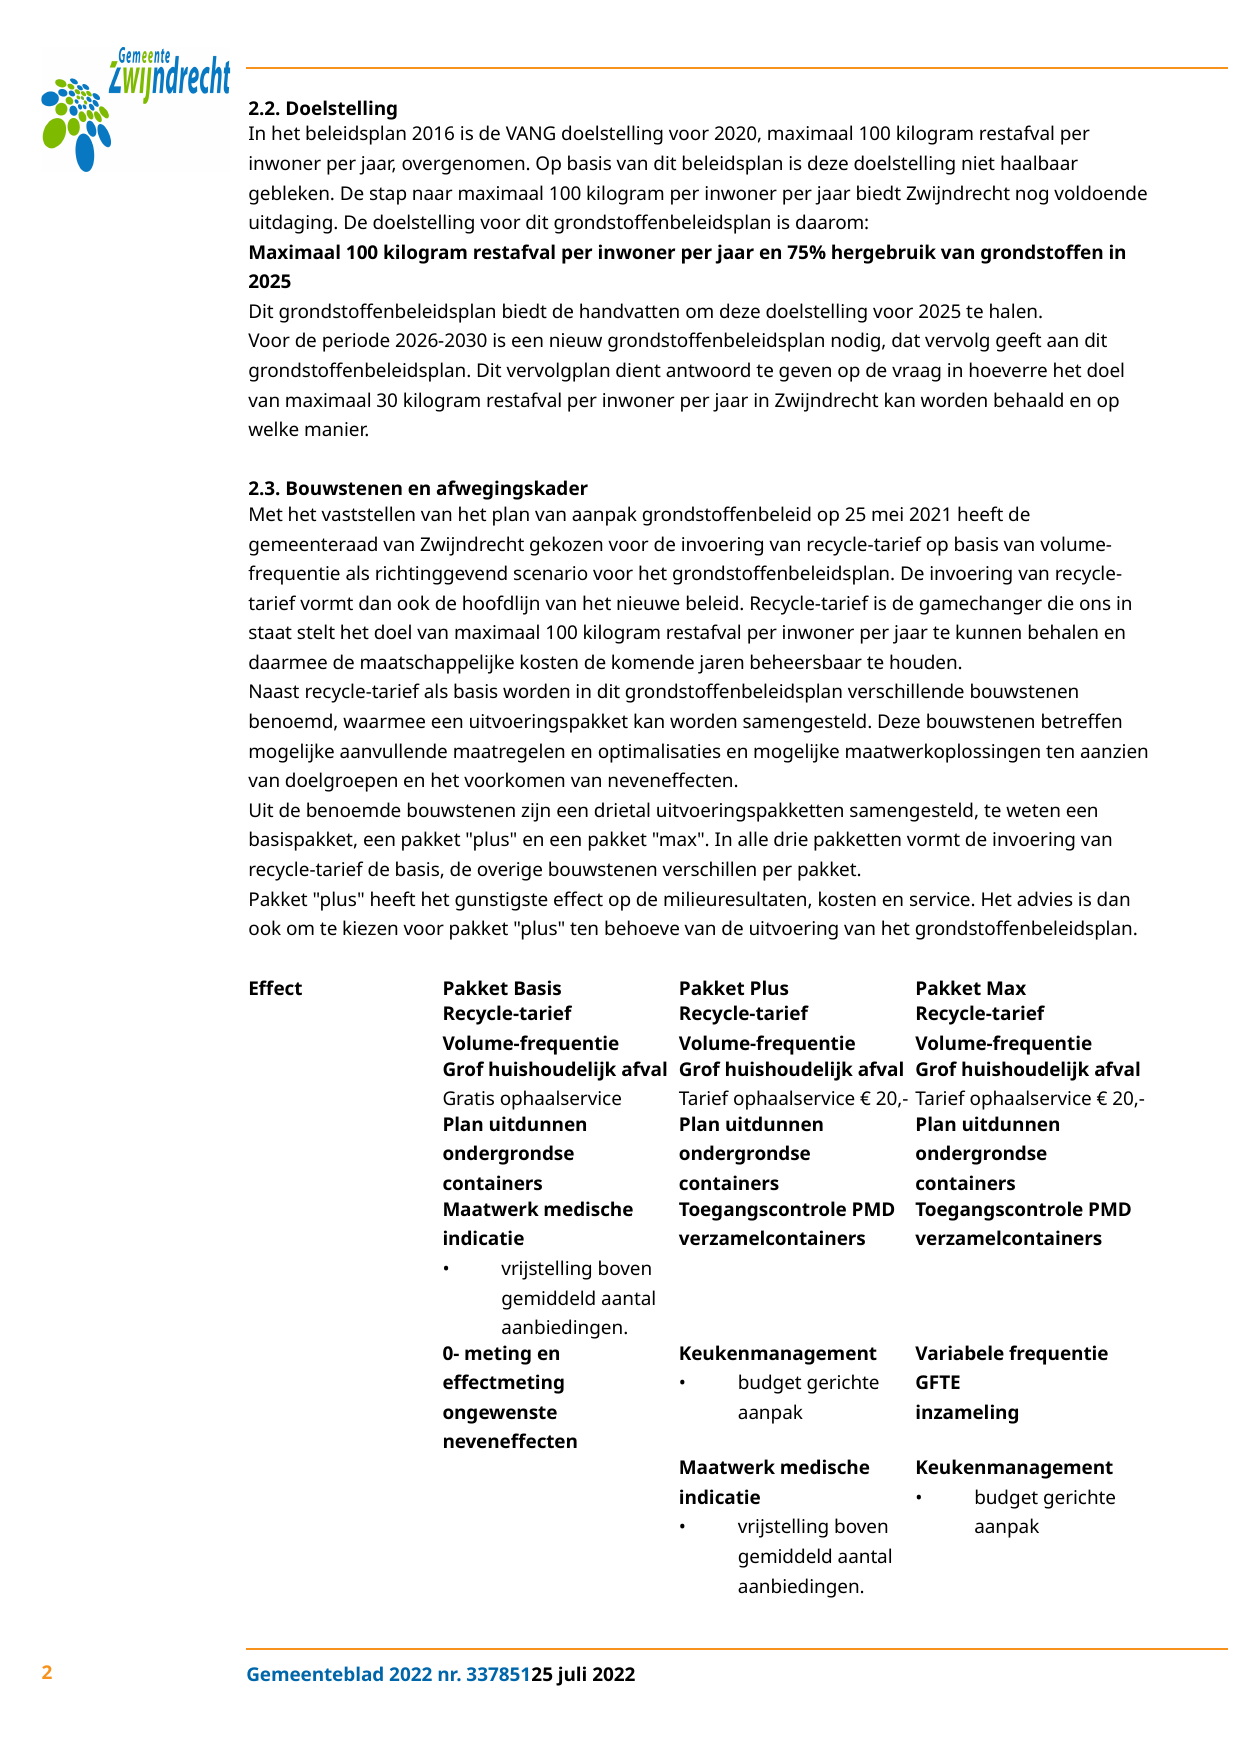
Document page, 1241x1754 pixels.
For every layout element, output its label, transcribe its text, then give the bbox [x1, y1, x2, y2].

table_cell Plan uitdunnen ondergrondse containers [442, 1111, 679, 1196]
table_cell Grof huishoudelijk afval Tarief ophaalservice € 20,- [679, 1056, 915, 1111]
table_cell [442, 1455, 679, 1598]
table_cell Plan uitdunnen ondergrondse containers [679, 1111, 915, 1196]
table_header Pakket Basis [442, 975, 679, 1000]
picture [41, 47, 231, 172]
table_cell [248, 1455, 442, 1598]
table_cell [248, 1340, 442, 1454]
table_cell 0- meting en effectmeting ongewenste neveneffecten [442, 1340, 679, 1454]
table_header Pakket Plus [679, 975, 915, 1000]
table_cell Grof huishoudelijk afval Gratis ophaalservice [442, 1056, 679, 1111]
table_cell Maatwerk medische indicatie vrijstelling boven gemiddeld aantal aanbiedingen. [679, 1455, 915, 1598]
table_cell Toegangscontrole PMD verzamelcontainers [915, 1196, 1152, 1340]
table_header Pakket Max [915, 975, 1152, 1000]
text Maximaal 100 kilogram restafval per inwoner per jaar en 75% hergebruik van grondstoffen in 2025 [248, 239, 1152, 294]
table_cell Maatwerk medische indicatie vrijstelling boven gemiddeld aantal aanbiedingen. [442, 1196, 679, 1340]
table_header Effect [248, 975, 442, 1000]
table_cell Recycle-tarief Volume-frequentie [915, 1000, 1152, 1056]
text Met het vaststellen van het plan van aanpak grondstoffenbeleid op 25 mei 2021 heeft de gemeenteraad van Zwijndrecht gekozen voor de invoering van recycle-tarief op basis van volume- frequentie als richtinggevend scenario voor het grondstoffenbeleidsplan. De invoering van recycle- tarief vormt dan ook de hoofdlijn van het nieuwe beleid. Recycle-tarief is de gamechanger die ons in staat stelt het doel van maximaal 100 kilogram restafval per inwoner per jaar te kunnen behalen en daarmee de maatschappelijke kosten de komende jaren beheersbaar te houden. [248, 501, 1152, 675]
text Uit de benoemde bouwstenen zijn een drietal uitvoeringspakketten samengesteld, te weten een basispakket, een pakket "plus" en een pakket "max". In alle drie pakketten vormt de invoering van recycle-tarief de basis, de overige bouwstenen verschillen per pakket. [248, 797, 1152, 882]
text 2.2. Doelstelling [248, 95, 1152, 121]
table_cell Grof huishoudelijk afval Tarief ophaalservice € 20,- [915, 1056, 1152, 1111]
table_cell Recycle-tarief Volume-frequentie [442, 1000, 679, 1056]
text Dit grondstoffenbeleidsplan biedt de handvatten om deze doelstelling voor 2025 te halen. [248, 298, 1152, 324]
table_cell Keukenmanagement budget gerichte aanpak [915, 1455, 1152, 1598]
table_cell Recycle-tarief Volume-frequentie [679, 1000, 915, 1056]
table_cell Variabele frequentie GFTE inzameling [915, 1340, 1152, 1454]
text Pakket "plus" heeft het gunstigste effect op de milieuresultaten, kosten en service. Het advies is dan ook om te kiezen voor pakket "plus" ten behoeve van de uitvoering van het grondstoffenbeleidsplan. [248, 886, 1152, 941]
table_cell [248, 1000, 442, 1056]
table_cell Keukenmanagement budget gerichte aanpak [679, 1340, 915, 1454]
text Naast recycle-tarief als basis worden in dit grondstoffenbeleidsplan verschillende bouwstenen benoemd, waarmee een uitvoeringspakket kan worden samengesteld. Deze bouwstenen betreffen mogelijke aanvullende maatregelen en optimalisaties en mogelijke maatwerkoplossingen ten aanzien van doelgroepen en het voorkomen van neveneffecten. [248, 679, 1152, 793]
table_cell Toegangscontrole PMD verzamelcontainers [679, 1196, 915, 1340]
text 2.3. Bouwstenen en afwegingskader [248, 476, 1152, 501]
table_cell [248, 1111, 442, 1196]
table_cell [248, 1196, 442, 1340]
table_cell [248, 1056, 442, 1111]
text Voor de periode 2026-2030 is een nieuw grondstoffenbeleidsplan nodig, dat vervolg geeft aan dit grondstoffenbeleidsplan. Dit vervolgplan dient antwoord te geven op de vraag in hoeverre het doel van maximaal 30 kilogram restafval per inwoner per jaar in Zwijndrecht kan worden behaald en op welke manier. [248, 328, 1152, 442]
table_cell Plan uitdunnen ondergrondse containers [915, 1111, 1152, 1196]
text In het beleidsplan 2016 is de VANG doelstelling voor 2020, maximaal 100 kilogram restafval per inwoner per jaar, overgenomen. Op basis van dit beleidsplan is deze doelstelling niet haalbaar gebleken. De stap naar maximaal 100 kilogram per inwoner per jaar biedt Zwijndrecht nog voldoende uitdaging. De doelstelling voor dit grondstoffenbeleidsplan is daarom: [248, 121, 1152, 235]
